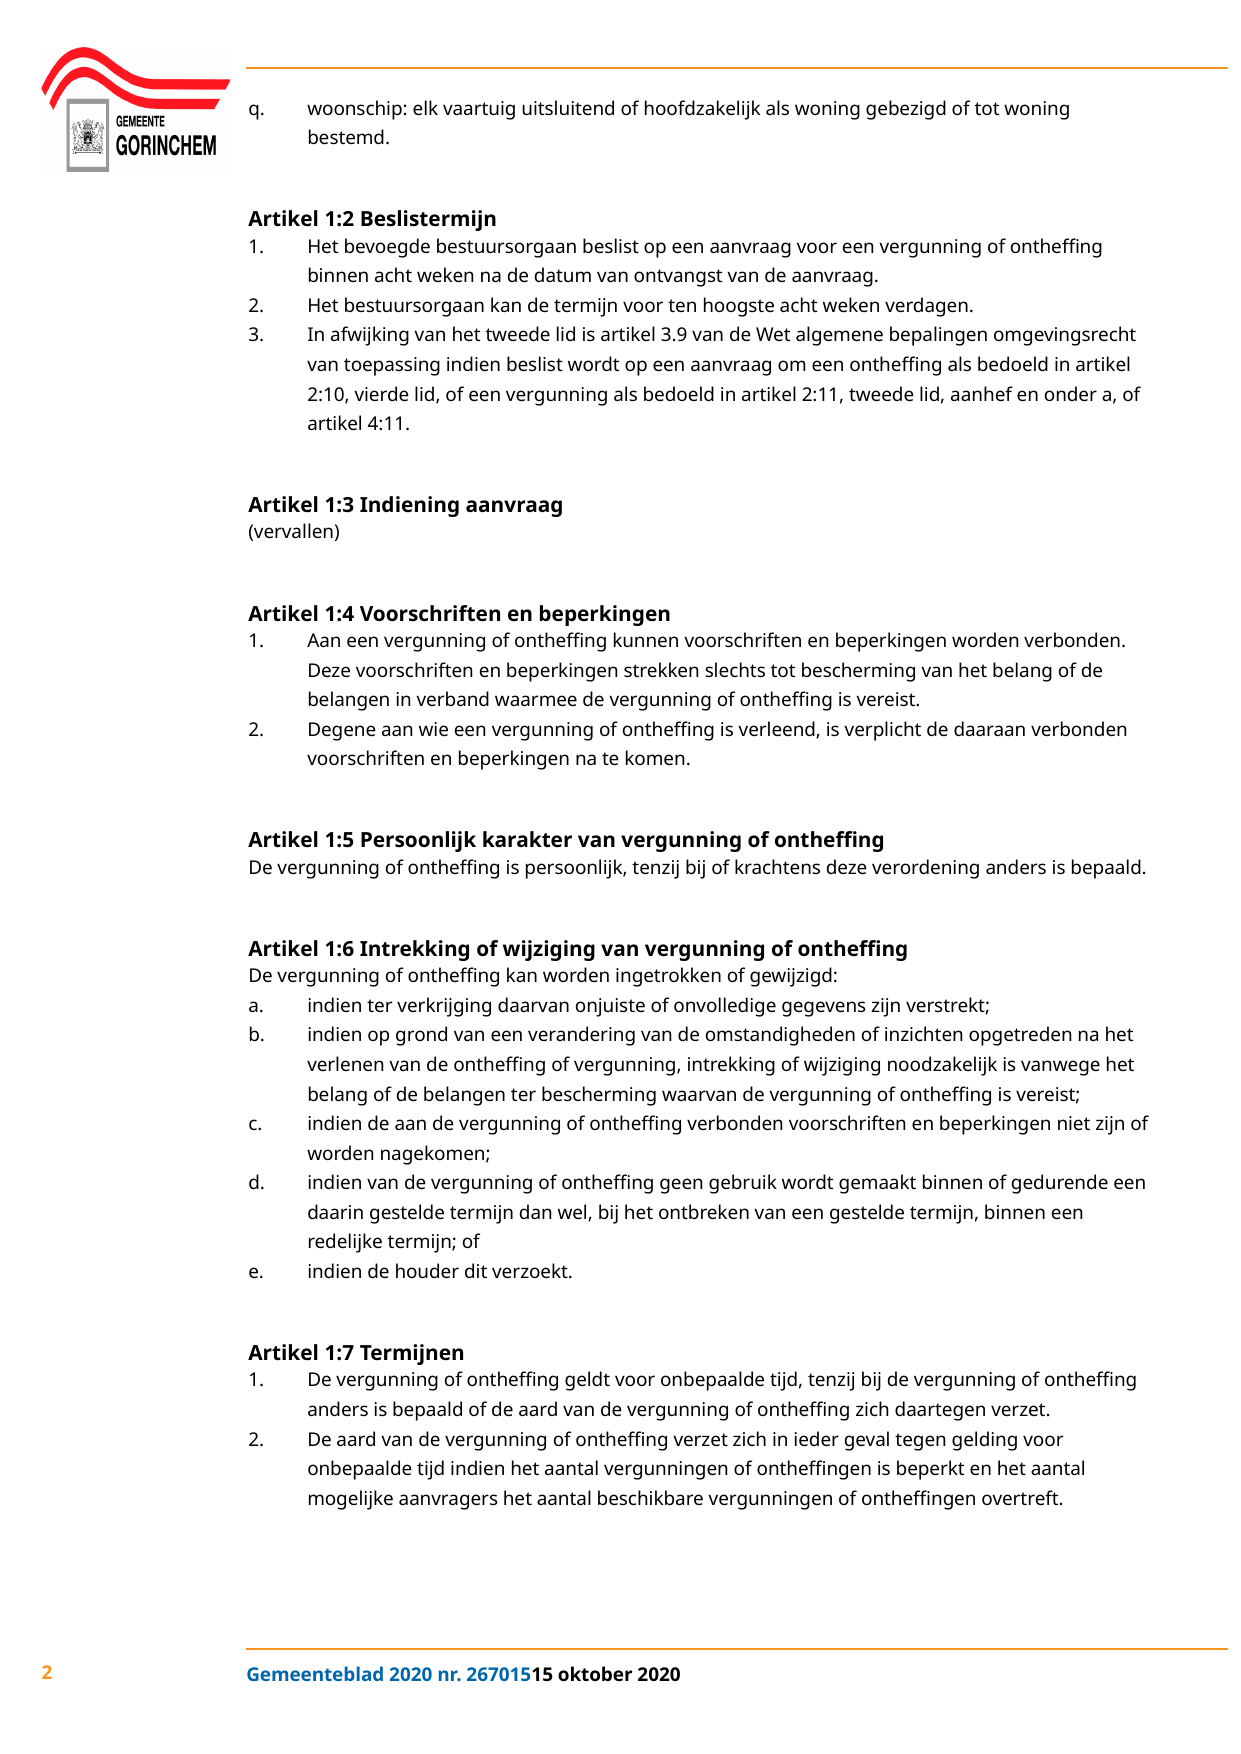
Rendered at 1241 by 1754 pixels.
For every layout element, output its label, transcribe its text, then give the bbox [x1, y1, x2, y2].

list De aard van de vergunning of ontheffing verzet zich in ieder geval tegen gelding voor onbepaalde tijd indien het aantal vergunningen of ontheffingen is beperkt en het aantal mogelijke aanvragers het aantal beschikbare vergunningen of ontheffingen overtreft. [248, 1426, 1152, 1511]
text De vergunning of ontheffing is persoonlijk, tenzij bij of krachtens deze verordening anders is bepaald. [248, 854, 1152, 880]
list Aan een vergunning of ontheffing kunnen voorschriften en beperkingen worden verbonden. Deze voorschriften en beperkingen strekken slechts tot bescherming van het belang of de belangen in verband waarmee de vergunning of ontheffing is vereist. [248, 627, 1152, 712]
list De vergunning of ontheffing geldt voor onbepaalde tijd, tenzij bij de vergunning of ontheffing anders is bepaald of de aard van de vergunning of ontheffing zich daartegen verzet. [248, 1367, 1152, 1422]
text Artikel 1:6 Intrekking of wijziging van vergunning of ontheffing [248, 934, 1152, 962]
text (vervallen) [248, 519, 1152, 544]
list indien van de vergunning of ontheffing geen gebruik wordt gemaakt binnen of gedurende een daarin gestelde termijn dan wel, bij het ontbreken van een gestelde termijn, binnen een redelijke termijn; of [248, 1169, 1152, 1254]
list Het bevoegde bestuursorgaan beslist op een aanvraag voor een vergunning of ontheffing binnen acht weken na de datum van ontvangst van de aanvraag. [248, 233, 1152, 288]
text Artikel 1:5 Persoonlijk karakter van vergunning of ontheffing [248, 826, 1152, 854]
text Artikel 1:7 Termijnen [248, 1338, 1152, 1367]
list In afwijking van het tweede lid is artikel 3.9 van de Wet algemene bepalingen omgevingsrecht van toepassing indien beslist wordt op een aanvraag om een ontheffing als bedoeld in artikel 2:10, vierde lid, of een vergunning als bedoeld in artikel 2:11, tweede lid, aanhef en onder a, of artikel 4:11. [248, 322, 1152, 436]
list Degene aan wie een vergunning of ontheffing is verleend, is verplicht de daaraan verbonden voorschriften en beperkingen na te komen. [248, 716, 1152, 771]
list indien de houder dit verzoekt. [248, 1258, 1152, 1284]
list woonschip: elk vaartuig uitsluitend of hoofdzakelijk als woning gebezigd of tot woning bestemd. [248, 95, 1152, 150]
text De vergunning of ontheffing kan worden ingetrokken of gewijzigd: [248, 962, 1152, 988]
list Het bestuursorgaan kan de termijn voor ten hoogste acht weken verdagen. [248, 292, 1152, 318]
text Artikel 1:2 Beslistermijn [248, 204, 1152, 233]
picture [41, 47, 231, 172]
list indien op grond van een verandering van de omstandigheden of inzichten opgetreden na het verlenen van de ontheffing of vergunning, intrekking of wijziging noodzakelijk is vanwege het belang of de belangen ter bescherming waarvan de vergunning of ontheffing is vereist; [248, 1022, 1152, 1106]
text Artikel 1:3 Indiening aanvraag [248, 490, 1152, 519]
text Artikel 1:4 Voorschriften en beperkingen [248, 599, 1152, 627]
list indien de aan de vergunning of ontheffing verbonden voorschriften en beperkingen niet zijn of worden nagekomen; [248, 1110, 1152, 1166]
list indien ter verkrijging daarvan onjuiste of onvolledige gegevens zijn verstrekt; [248, 992, 1152, 1018]
